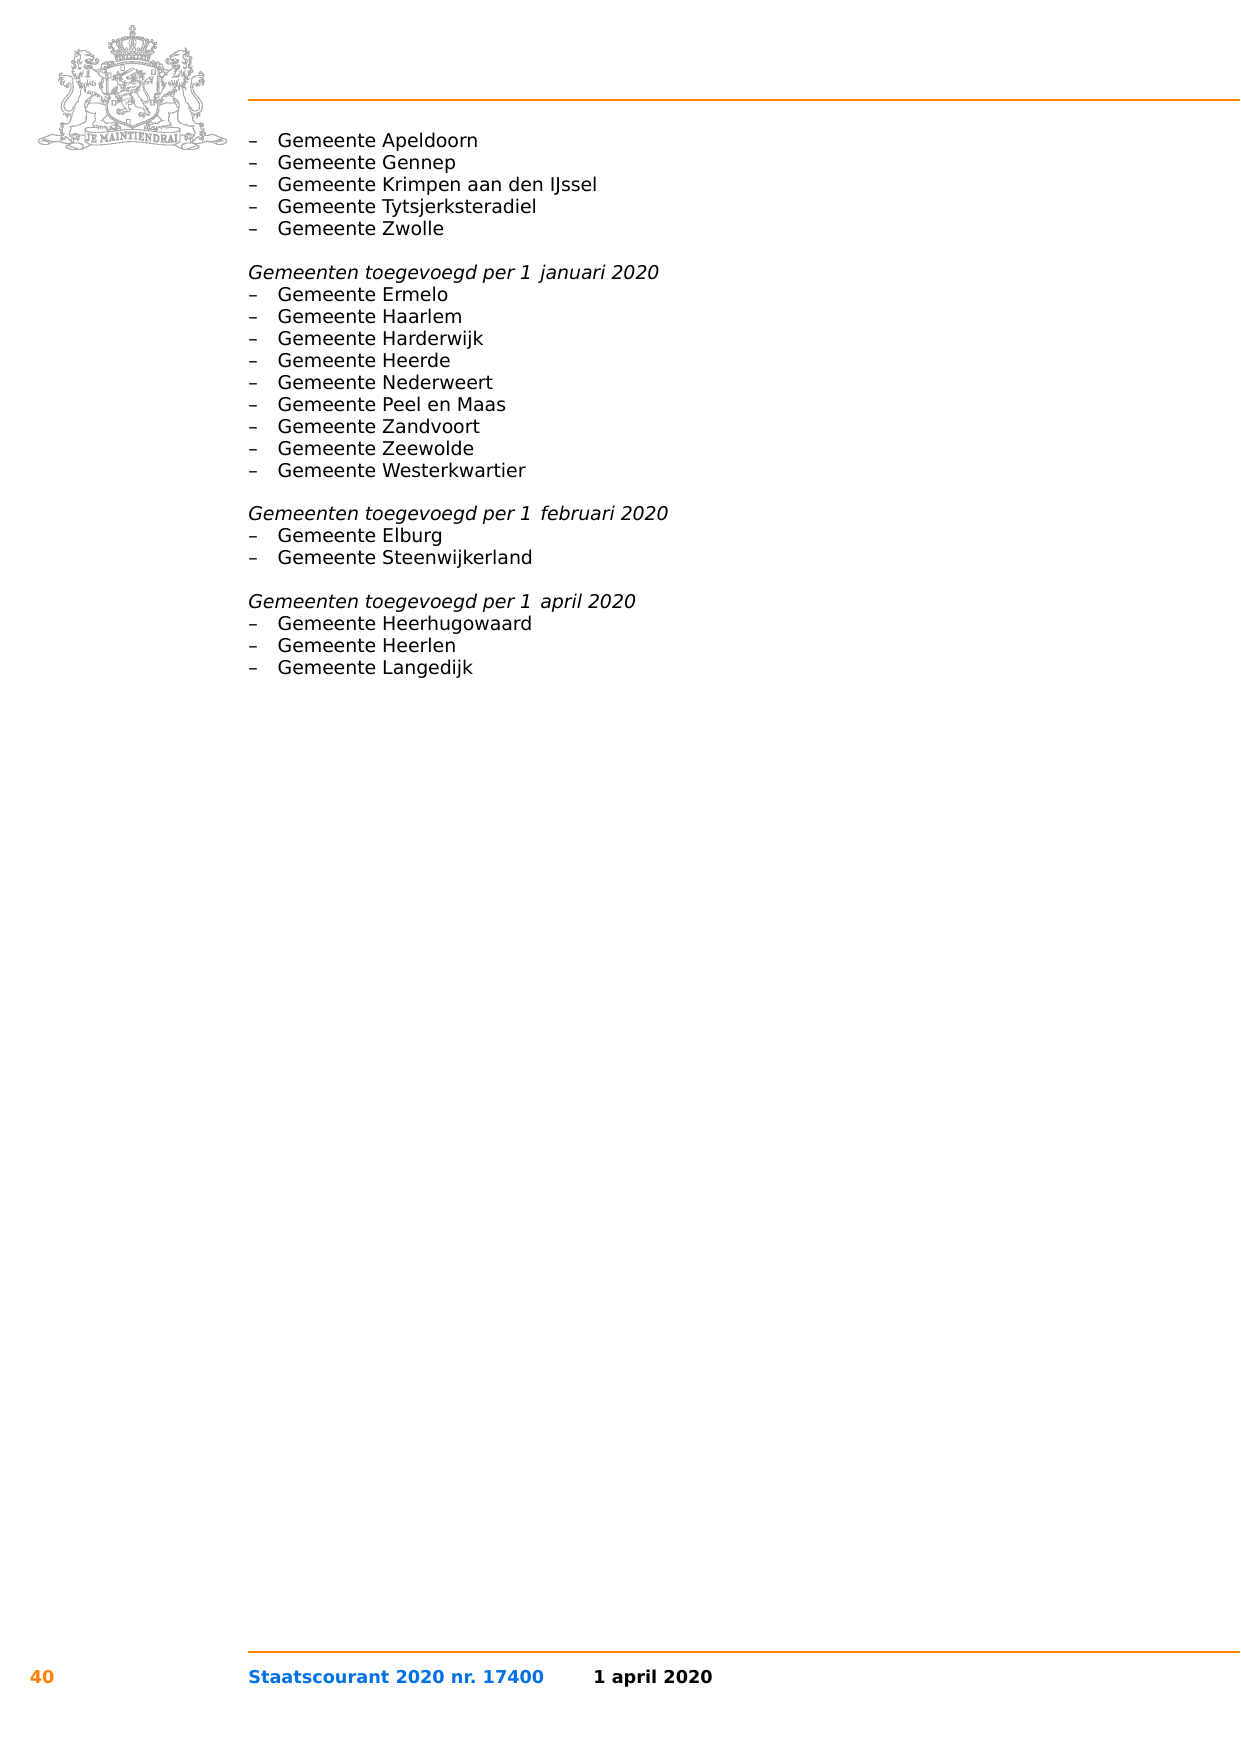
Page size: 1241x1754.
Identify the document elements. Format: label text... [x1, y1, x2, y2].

text – Gemeente Harderwijk [248, 328, 1163, 349]
text – Gemeente Heerde [248, 349, 1163, 372]
text – Gemeente Gennep [248, 152, 1163, 174]
text Gemeenten toegevoegd per 1 februari 2020 [248, 503, 1163, 525]
picture [38, 25, 227, 150]
text – Gemeente Heerlen [248, 635, 1163, 657]
text – Gemeente Peel en Maas [248, 393, 1163, 416]
text – Gemeente Langedijk [248, 657, 1163, 679]
text – Gemeente Apeldoorn [248, 130, 1163, 152]
text – Gemeente Ermelo [248, 284, 1163, 306]
text Gemeenten toegevoegd per 1 januari 2020 [248, 262, 1163, 284]
text – Gemeente Zandvoort [248, 416, 1163, 437]
text – Gemeente Zeewolde [248, 437, 1163, 459]
text – Gemeente Steenwijkerland [248, 547, 1163, 569]
text – Gemeente Nederweert [248, 372, 1163, 393]
text – Gemeente Heerhugowaard [248, 613, 1163, 635]
text – Gemeente Elburg [248, 525, 1163, 547]
text – Gemeente Tytsjerksteradiel [248, 196, 1163, 218]
text – Gemeente Zwolle [248, 218, 1163, 240]
text – Gemeente Westerkwartier [248, 459, 1163, 481]
text – Gemeente Haarlem [248, 306, 1163, 328]
text – Gemeente Krimpen aan den IJssel [248, 174, 1163, 196]
text Gemeenten toegevoegd per 1 april 2020 [248, 591, 1163, 613]
